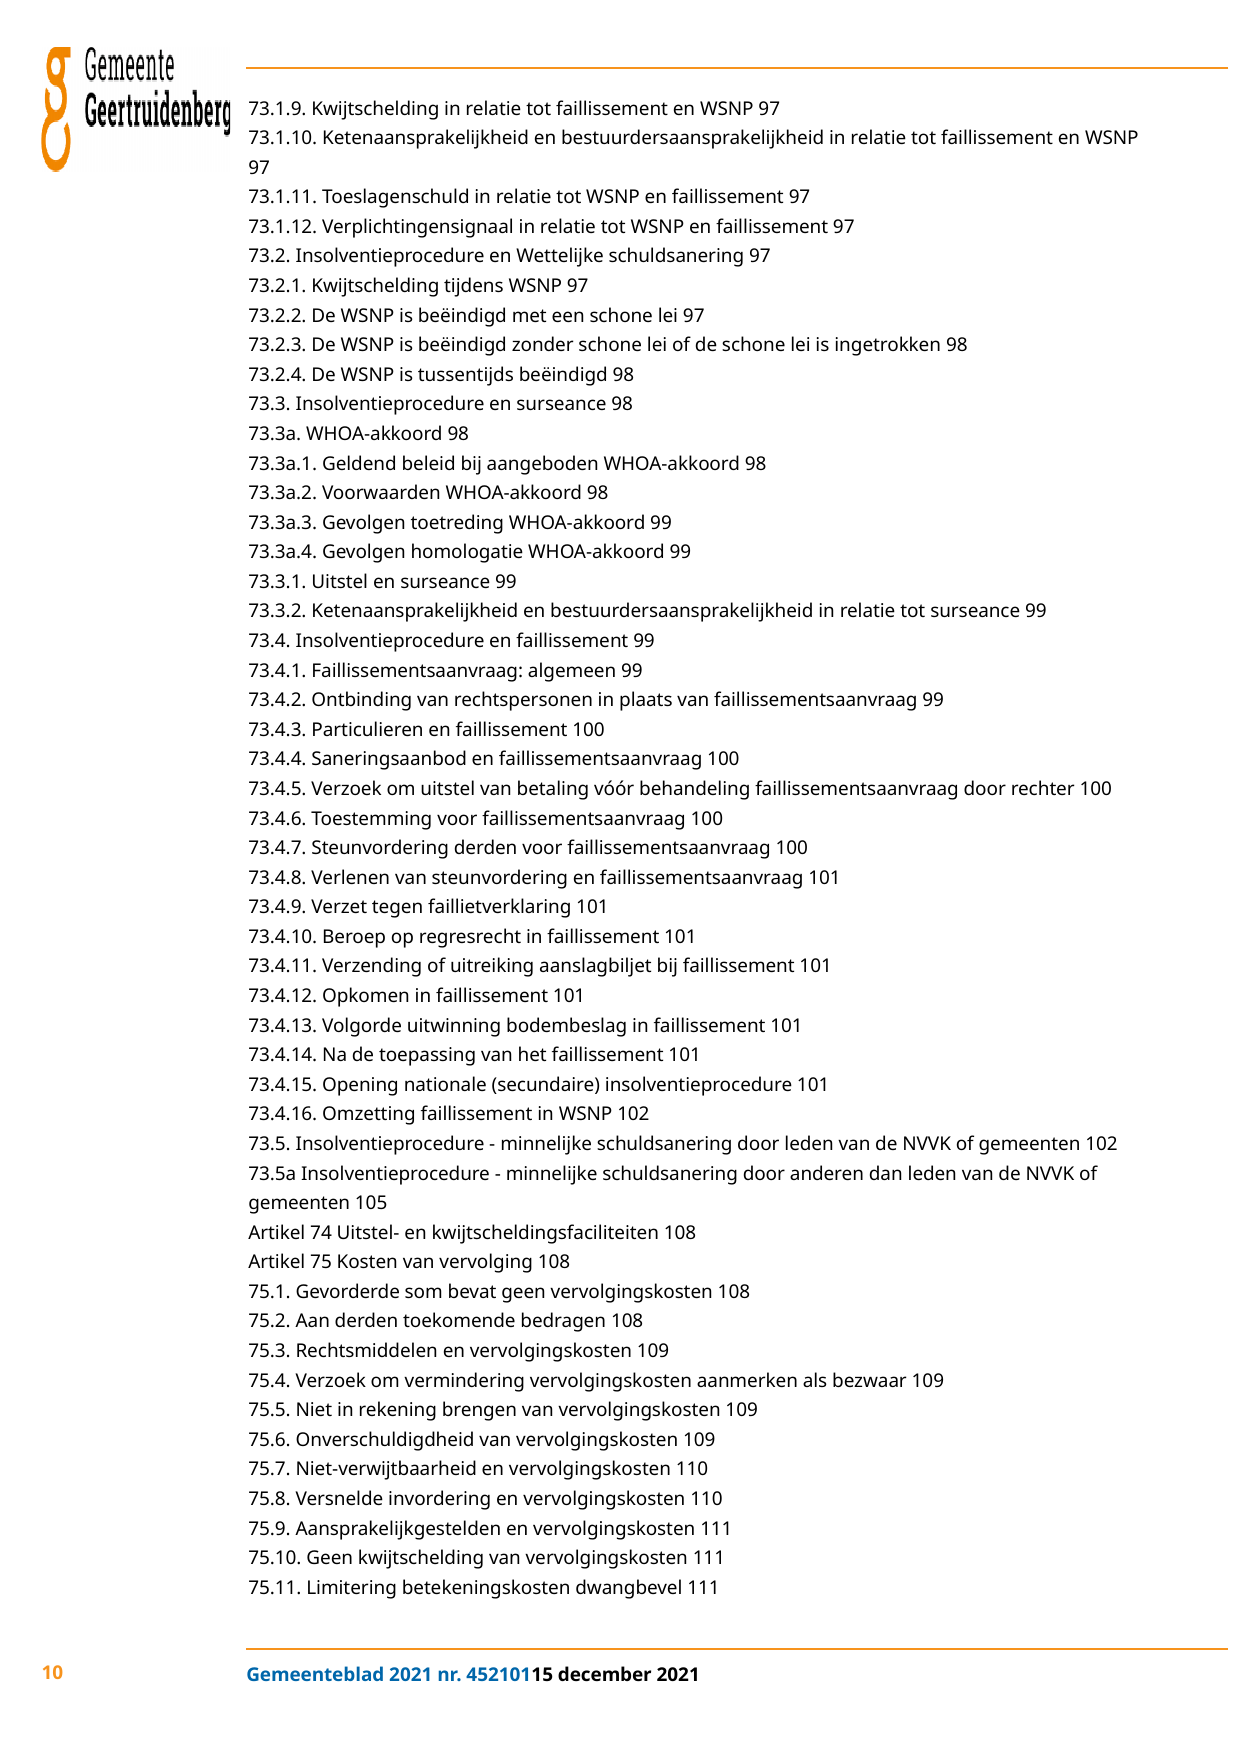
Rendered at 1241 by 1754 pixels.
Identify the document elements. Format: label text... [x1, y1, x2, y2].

text 75.9. Aansprakelijkgestelden en vervolgingskosten 111 [248, 1515, 1152, 1541]
text 73.1.10. Ketenaansprakelijkheid en bestuurdersaansprakelijkheid in relatie tot faillissement en WSNP 97 [248, 124, 1152, 180]
text 73.3a.1. Geldend beleid bij aangeboden WHOA-akkoord 98 [248, 450, 1152, 476]
text Artikel 74 Uitstel- en kwijtscheldingsfaciliteiten 108 [248, 1219, 1152, 1245]
text 73.1.9. Kwijtschelding in relatie tot faillissement en WSNP 97 [248, 95, 1152, 121]
text 75.2. Aan derden toekomende bedragen 108 [248, 1308, 1152, 1333]
text 73.5a Insolventieprocedure - minnelijke schuldsanering door anderen dan leden van de NVVK of gemeenten 105 [248, 1160, 1152, 1215]
text 73.4.8. Verlenen van steunvordering en faillissementsaanvraag 101 [248, 864, 1152, 890]
text 73.2. Insolventieprocedure en Wettelijke schuldsanering 97 [248, 243, 1152, 268]
text 73.2.1. Kwijtschelding tijdens WSNP 97 [248, 272, 1152, 298]
text 73.1.11. Toeslagenschuld in relatie tot WSNP en faillissement 97 [248, 183, 1152, 209]
text 73.4.9. Verzet tegen faillietverklaring 101 [248, 893, 1152, 919]
text 73.4.15. Opening nationale (secundaire) insolventieprocedure 101 [248, 1071, 1152, 1097]
text 73.4.11. Verzending of uitreiking aanslagbiljet bij faillissement 101 [248, 953, 1152, 978]
text 73.3a.4. Gevolgen homologatie WHOA-akkoord 99 [248, 538, 1152, 564]
text 73.4.14. Na de toepassing van het faillissement 101 [248, 1041, 1152, 1067]
text 73.4.12. Opkomen in faillissement 101 [248, 982, 1152, 1008]
text 75.3. Rechtsmiddelen en vervolgingskosten 109 [248, 1337, 1152, 1363]
text 75.6. Onverschuldigdheid van vervolgingskosten 109 [248, 1426, 1152, 1452]
text 73.3. Insolventieprocedure en surseance 98 [248, 391, 1152, 416]
text 73.4. Insolventieprocedure en faillissement 99 [248, 627, 1152, 653]
text 75.10. Geen kwijtschelding van vervolgingskosten 111 [248, 1544, 1152, 1570]
text 73.4.5. Verzoek om uitstel van betaling vóór behandeling faillissementsaanvraag door rechter 100 [248, 775, 1152, 801]
text 75.11. Limitering betekeningskosten dwangbevel 111 [248, 1574, 1152, 1600]
text Artikel 75 Kosten van vervolging 108 [248, 1248, 1152, 1274]
text 73.4.16. Omzetting faillissement in WSNP 102 [248, 1101, 1152, 1126]
text 73.2.3. De WSNP is beëindigd zonder schone lei of de schone lei is ingetrokken 98 [248, 331, 1152, 357]
text 75.4. Verzoek om vermindering vervolgingskosten aanmerken als bezwaar 109 [248, 1367, 1152, 1393]
text 73.4.1. Faillissementsaanvraag: algemeen 99 [248, 657, 1152, 683]
text 73.4.2. Ontbinding van rechtspersonen in plaats van faillissementsaanvraag 99 [248, 686, 1152, 712]
picture [41, 47, 231, 172]
text 73.4.13. Volgorde uitwinning bodembeslag in faillissement 101 [248, 1012, 1152, 1038]
text 73.2.2. De WSNP is beëindigd met een schone lei 97 [248, 302, 1152, 328]
text 73.3.2. Ketenaansprakelijkheid en bestuurdersaansprakelijkheid in relatie tot surseance 99 [248, 598, 1152, 623]
text 73.3a. WHOA-akkoord 98 [248, 420, 1152, 446]
text 75.1. Gevorderde som bevat geen vervolgingskosten 108 [248, 1278, 1152, 1304]
text 73.4.3. Particulieren en faillissement 100 [248, 716, 1152, 742]
text 75.5. Niet in rekening brengen van vervolgingskosten 109 [248, 1396, 1152, 1422]
text 75.7. Niet-verwijtbaarheid en vervolgingskosten 110 [248, 1456, 1152, 1481]
text 73.4.6. Toestemming voor faillissementsaanvraag 100 [248, 805, 1152, 831]
text 73.1.12. Verplichtingensignaal in relatie tot WSNP en faillissement 97 [248, 213, 1152, 239]
text 73.3a.2. Voorwaarden WHOA-akkoord 98 [248, 479, 1152, 505]
text 73.4.10. Beroep op regresrecht in faillissement 101 [248, 923, 1152, 949]
text 73.3a.3. Gevolgen toetreding WHOA-akkoord 99 [248, 509, 1152, 535]
text 73.5. Insolventieprocedure - minnelijke schuldsanering door leden van de NVVK of gemeenten 102 [248, 1130, 1152, 1156]
text 75.8. Versnelde invordering en vervolgingskosten 110 [248, 1485, 1152, 1511]
text 73.3.1. Uitstel en surseance 99 [248, 568, 1152, 594]
text 73.4.7. Steunvordering derden voor faillissementsaanvraag 100 [248, 834, 1152, 860]
text 73.4.4. Saneringsaanbod en faillissementsaanvraag 100 [248, 746, 1152, 771]
text 73.2.4. De WSNP is tussentijds beëindigd 98 [248, 361, 1152, 387]
